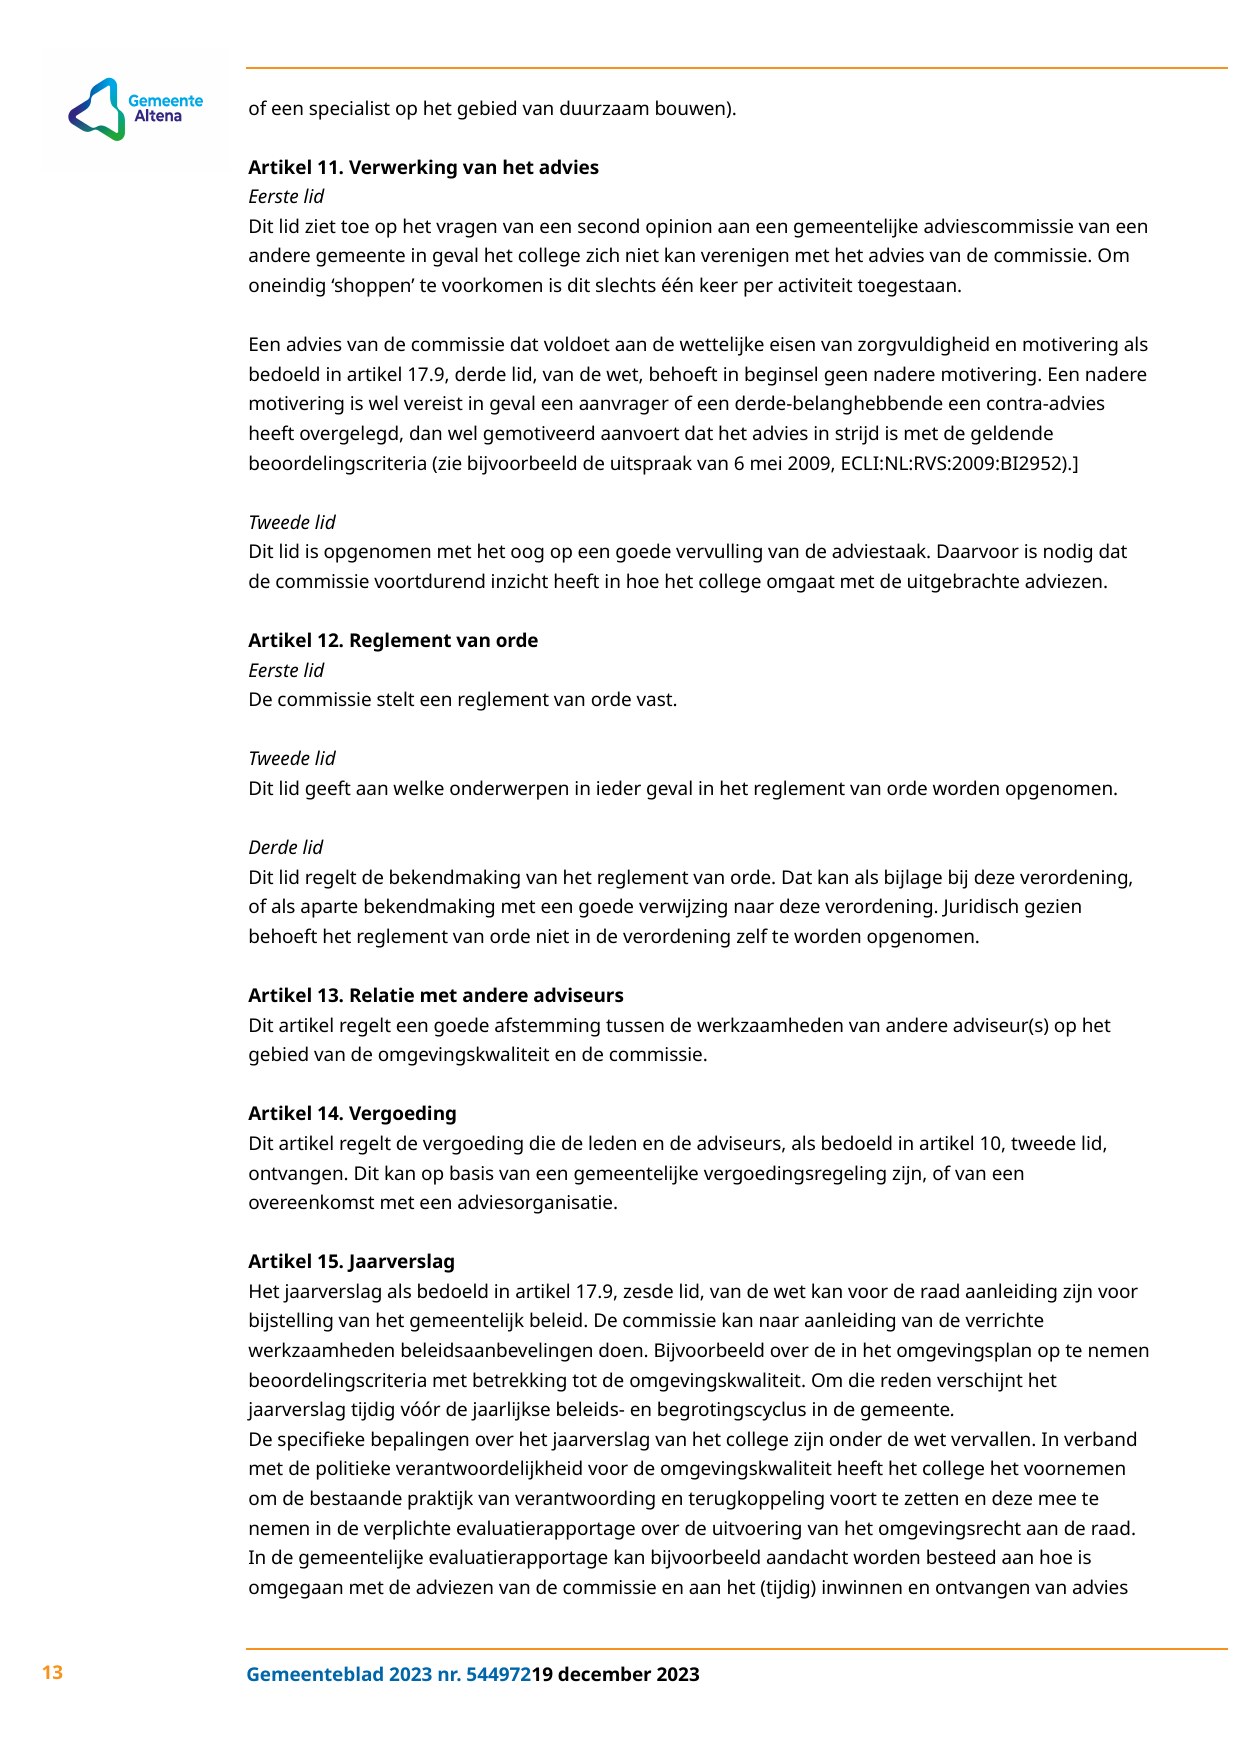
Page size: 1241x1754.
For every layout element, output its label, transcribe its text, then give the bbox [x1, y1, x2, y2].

text Dit artikel regelt de vergoeding die de leden en de adviseurs, als bedoeld in artikel 10, tweede lid, ontvangen. Dit kan op basis van een gemeentelijke vergoedingsregeling zijn, of van een overeenkomst met een adviesorganisatie. [248, 1130, 1152, 1215]
text Artikel 15. Jaarverslag [248, 1248, 1152, 1274]
text Het jaarverslag als bedoeld in artikel 17.9, zesde lid, van de wet kan voor de raad aanleiding zijn voor bijstelling van het gemeentelijk beleid. De commissie kan naar aanleiding van de verrichte werkzaamheden beleidsaanbevelingen doen. Bijvoorbeeld over de in het omgevingsplan op te nemen beoordelingscriteria met betrekking tot de omgevingskwaliteit. Om die reden verschijnt het jaarverslag tijdig vóór de jaarlijkse beleids- en begrotingscyclus in de gemeente. [248, 1278, 1152, 1422]
text Artikel 11. Verwerking van het advies [248, 154, 1152, 180]
text Dit lid is opgenomen met het oog op een goede vervulling van de adviestaak. Daarvoor is nodig dat de commissie voortdurend inzicht heeft in hoe het college omgaat met de uitgebrachte adviezen. [248, 538, 1152, 594]
picture [41, 47, 231, 172]
text of een specialist op het gebied van duurzaam bouwen). [248, 95, 1152, 121]
text Dit lid regelt de bekendmaking van het reglement van orde. Dat kan als bijlage bij deze verordening, of als aparte bekendmaking met een goede verwijzing naar deze verordening. Juridisch gezien behoeft het reglement van orde niet in de verordening zelf te worden opgenomen. [248, 864, 1152, 949]
text Eerste lid [248, 657, 1152, 683]
text Artikel 14. Vergoeding [248, 1101, 1152, 1126]
text Derde lid [248, 834, 1152, 860]
text De specifieke bepalingen over het jaarverslag van het college zijn onder de wet vervallen. In verband met de politieke verantwoordelijkheid voor de omgevingskwaliteit heeft het college het voornemen om de bestaande praktijk van verantwoording en terugkoppeling voort te zetten en deze mee te nemen in de verplichte evaluatierapportage over de uitvoering van het omgevingsrecht aan de raad. In de gemeentelijke evaluatierapportage kan bijvoorbeeld aandacht worden besteed aan hoe is omgegaan met de adviezen van de commissie en aan het (tijdig) inwinnen en ontvangen van advies [248, 1426, 1152, 1600]
text Tweede lid [248, 509, 1152, 535]
text Dit artikel regelt een goede afstemming tussen de werkzaamheden van andere adviseur(s) op het gebied van de omgevingskwaliteit en de commissie. [248, 1012, 1152, 1067]
text Eerste lid [248, 183, 1152, 209]
text Een advies van de commissie dat voldoet aan de wettelijke eisen van zorgvuldigheid en motivering als bedoeld in artikel 17.9, derde lid, van de wet, behoeft in beginsel geen nadere motivering. Een nadere motivering is wel vereist in geval een aanvrager of een derde-belanghebbende een contra-advies heeft overgelegd, dan wel gemotiveerd aanvoert dat het advies in strijd is met de geldende beoordelingscriteria (zie bijvoorbeeld de uitspraak van 6 mei 2009, ECLI:NL:RVS:2009:BI2952).] [248, 331, 1152, 476]
text Artikel 13. Relatie met andere adviseurs [248, 982, 1152, 1008]
text Dit lid geeft aan welke onderwerpen in ieder geval in het reglement van orde worden opgenomen. [248, 775, 1152, 801]
text Tweede lid [248, 746, 1152, 771]
text Artikel 12. Reglement van orde [248, 627, 1152, 653]
text Dit lid ziet toe op het vragen van een second opinion aan een gemeentelijke adviescommissie van een andere gemeente in geval het college zich niet kan verenigen met het advies van de commissie. Om oneindig ‘shoppen’ te voorkomen is dit slechts één keer per activiteit toegestaan. [248, 213, 1152, 298]
text De commissie stelt een reglement van orde vast. [248, 686, 1152, 712]
